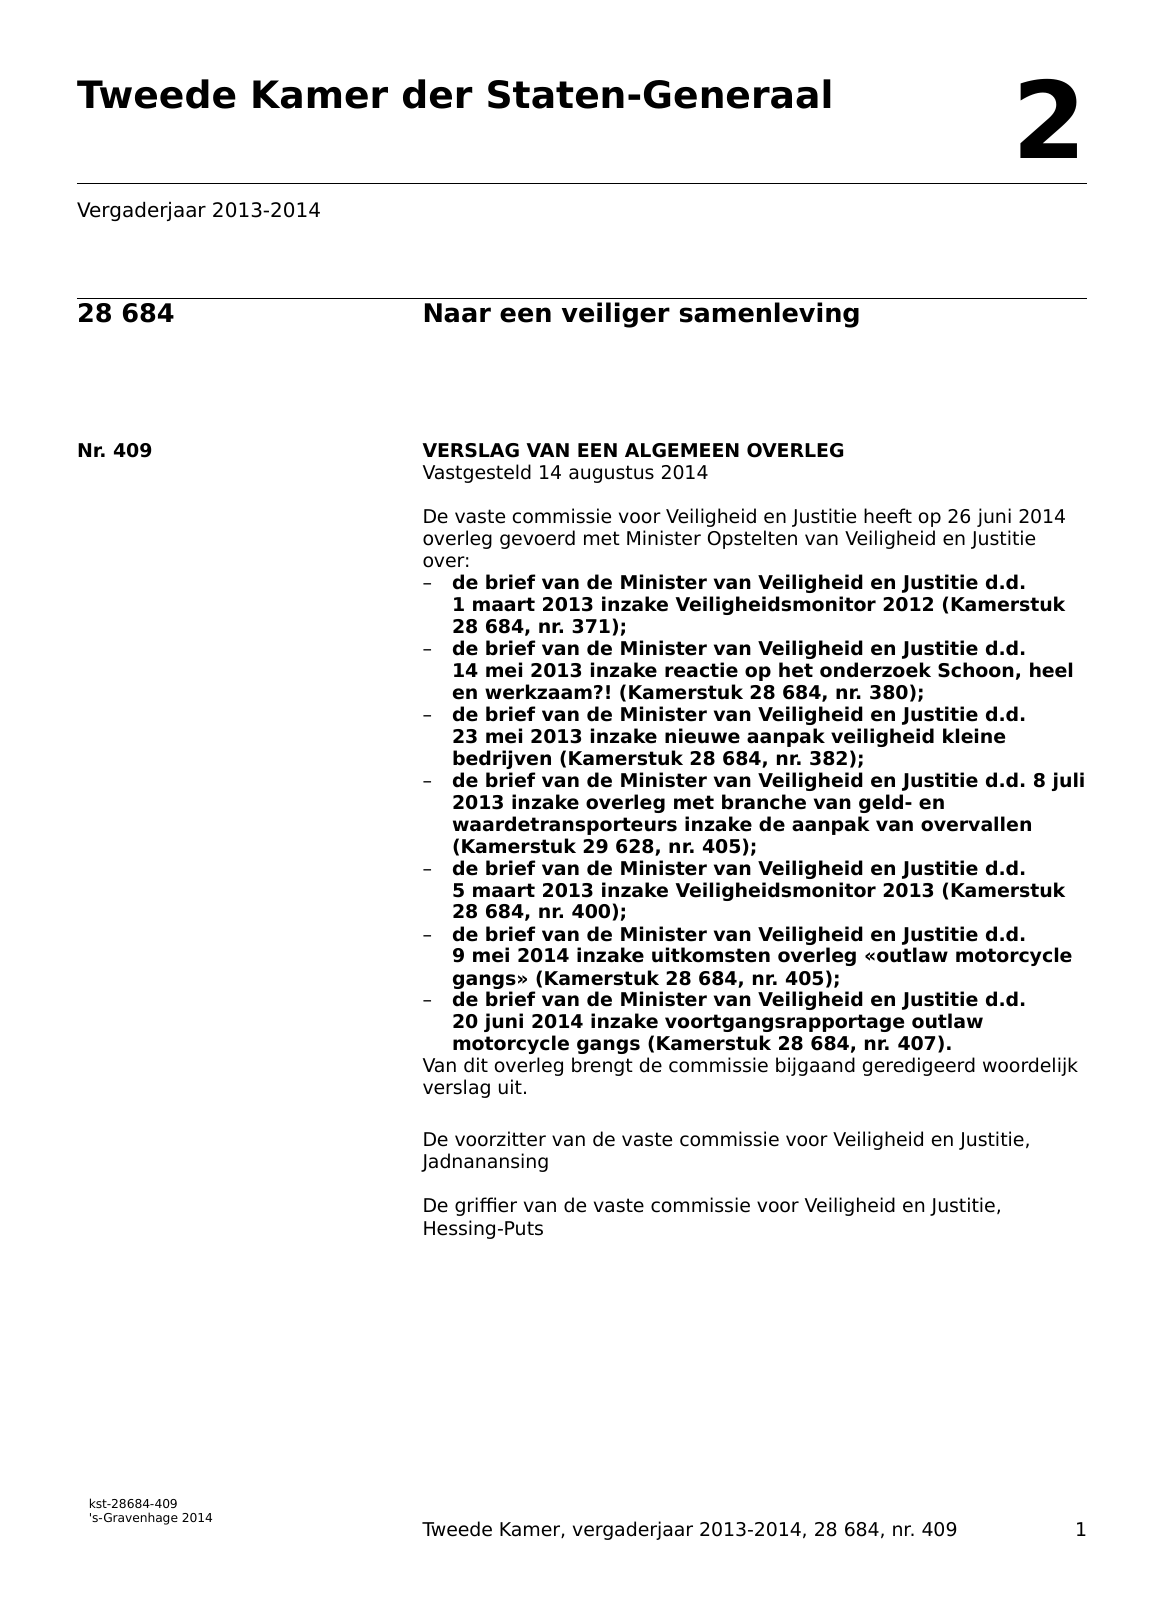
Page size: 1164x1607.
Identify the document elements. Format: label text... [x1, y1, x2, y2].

text Van dit overleg brengt de commissie bijgaand geredigeerd woordelijk verslag uit. [422, 1055, 1087, 1099]
text – de brief van de Minister van Veiligheid en Justitie d.d. 20 juni 2014 inzake voortgangsrapportage outlaw motorcycle gangs (Kamerstuk 28 684, nr. 407). [422, 989, 1087, 1055]
table_header Tweede Kamer der Staten-Generaal [77, 59, 886, 183]
text – de brief van de Minister van Veiligheid en Justitie d.d. 14 mei 2013 inzake reactie op het onderzoek Schoon, heel en werkzaam?! (Kamerstuk 28 684, nr. 380); [422, 638, 1087, 704]
table_cell Vergaderjaar 2013-2014 [77, 184, 1087, 298]
text – de brief van de Minister van Veiligheid en Justitie d.d. 1 maart 2013 inzake Veiligheidsmonitor 2012 (Kamerstuk 28 684, nr. 371); [422, 572, 1087, 638]
text – de brief van de Minister van Veiligheid en Justitie d.d. 23 mei 2013 inzake nieuwe aanpak veiligheid kleine bedrijven (Kamerstuk 28 684, nr. 382); [422, 704, 1087, 769]
text kst-28684-409 [88, 1497, 323, 1511]
text De griffier van de vaste commissie voor Veiligheid en Justitie, Hessing-Puts [422, 1195, 1087, 1239]
text De vaste commissie voor Veiligheid en Justitie heeft op 26 juni 2014 overleg gevoerd met Minister Opstelten van Veiligheid en Justitie over: [422, 506, 1087, 572]
text 's-Gravenhage 2014 [88, 1511, 323, 1525]
text – de brief van de Minister van Veiligheid en Justitie d.d. 9 mei 2014 inzake uitkomsten overleg «outlaw motorcycle gangs» (Kamerstuk 28 684, nr. 405); [422, 923, 1087, 989]
text – de brief van de Minister van Veiligheid en Justitie d.d. 5 maart 2013 inzake Veiligheidsmonitor 2013 (Kamerstuk 28 684, nr. 400); [422, 857, 1087, 923]
subtitle 28 684 Naar een veiliger samenleving [77, 299, 1087, 329]
text Vastgesteld 14 augustus 2014 [422, 462, 1087, 484]
text De voorzitter van de vaste commissie voor Veiligheid en Justitie, Jadnanansing [422, 1129, 1087, 1173]
subtitle Nr. 409 VERSLAG VAN EEN ALGEMEEN OVERLEG [77, 440, 1087, 462]
table_header 2 [886, 59, 1087, 183]
text – de brief van de Minister van Veiligheid en Justitie d.d. 8 juli 2013 inzake overleg met branche van geld- en waardetransporteurs inzake de aanpak van overvallen (Kamerstuk 29 628, nr. 405); [422, 769, 1087, 857]
